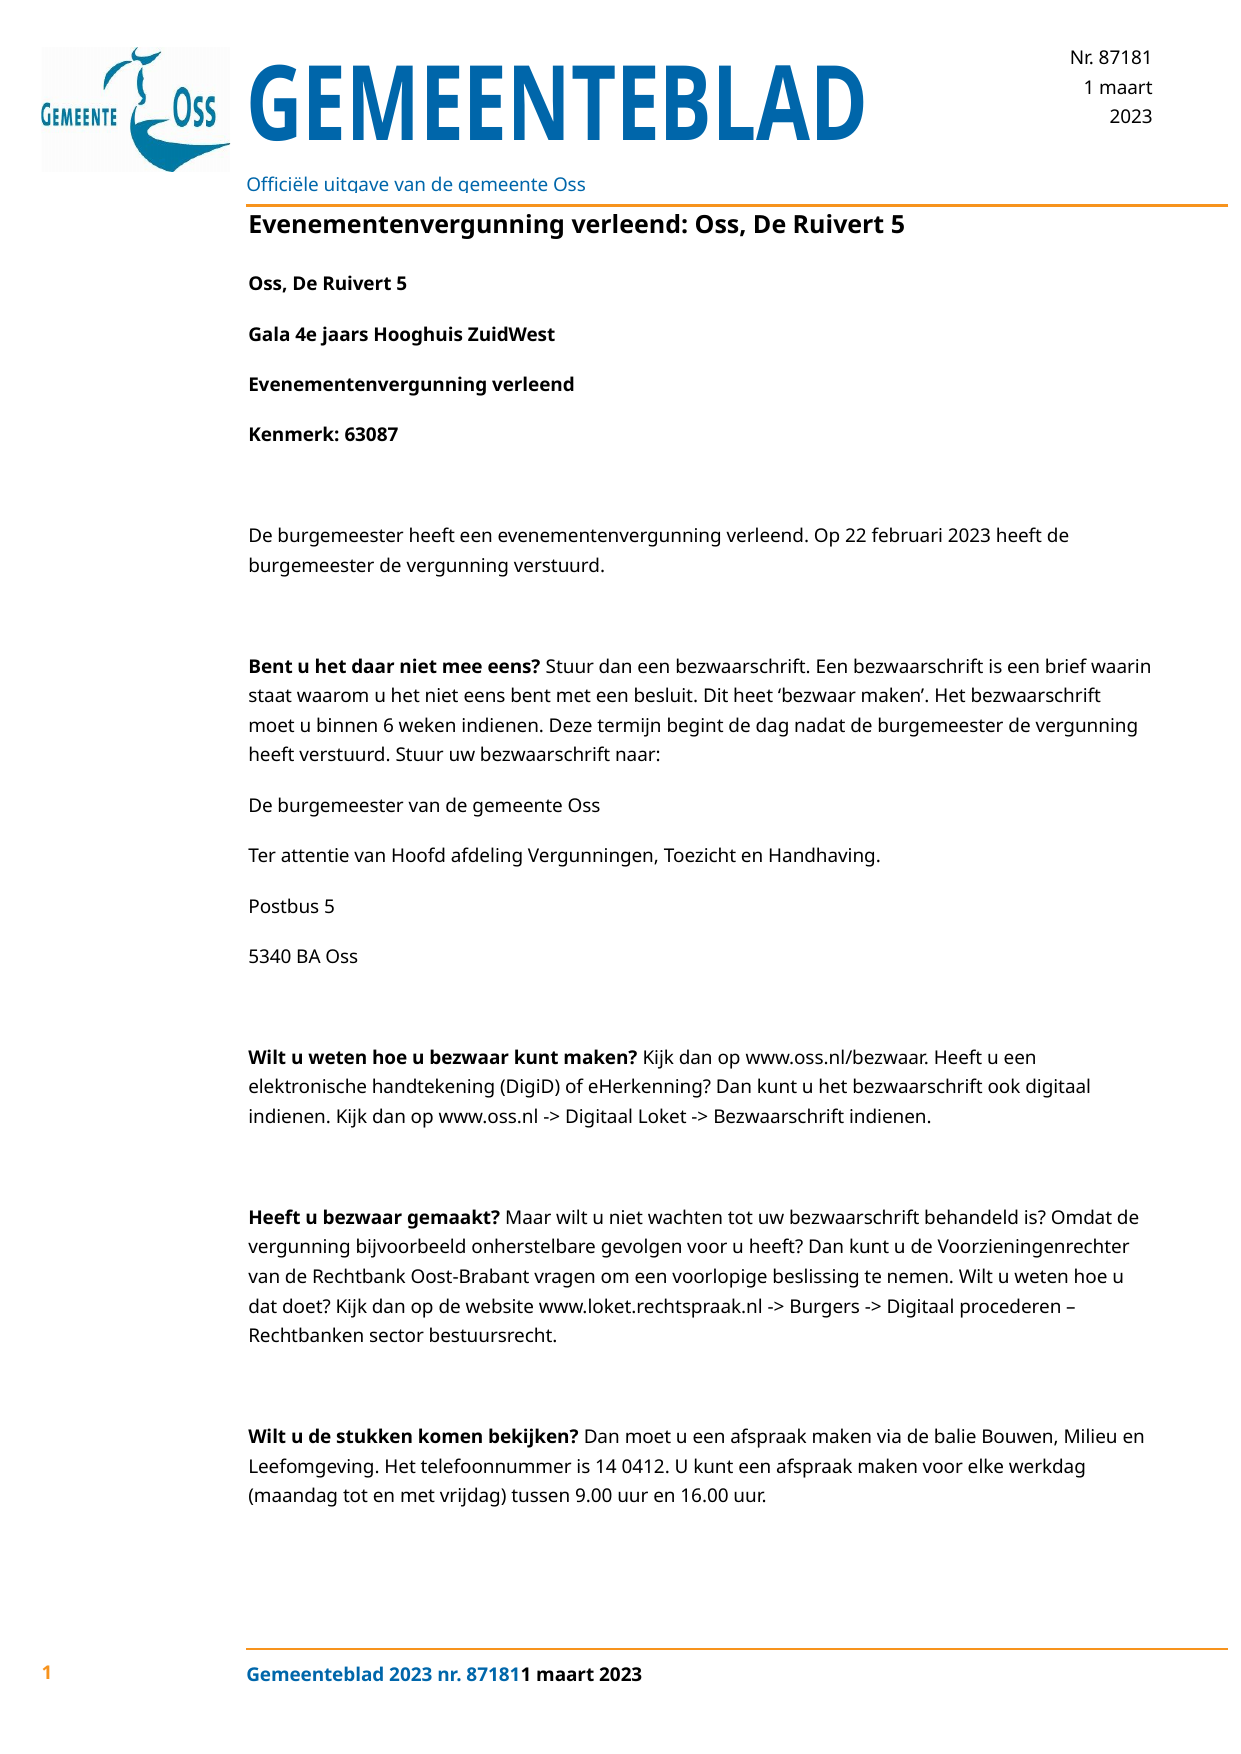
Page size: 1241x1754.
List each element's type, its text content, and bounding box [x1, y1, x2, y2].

picture [41, 47, 231, 172]
text Heeft u bezwaar gemaakt? Maar wilt u niet wachten tot uw bezwaarschrift behandeld is? Omdat de vergunning bijvoorbeeld onherstelbare gevolgen voor u heeft? Dan kunt u de Voorzieningenrechter van de Rechtbank Oost-Brabant vragen om een voorlopige beslissing te nemen. Wilt u weten hoe u dat doet? Kijk dan op de website www.loket.rechtspraak.nl -> Burgers -> Digitaal procederen – Rechtbanken sector bestuursrecht. [248, 1204, 1152, 1348]
text Wilt u weten hoe u bezwaar kunt maken? Kijk dan op www.oss.nl/bezwaar. Heeft u een elektronische handtekening (DigiD) of eHerkenning? Dan kunt u het bezwaarschrift ook digitaal indienen. Kijk dan op www.oss.nl -> Digitaal Loket -> Bezwaarschrift indienen. [248, 1044, 1152, 1129]
text Bent u het daar niet mee eens? Stuur dan een bezwaarschrift. Een bezwaarschrift is een brief waarin staat waarom u het niet eens bent met een besluit. Dit heet ‘bezwaar maken’. Het bezwaarschrift moet u binnen 6 weken indienen. Deze termijn begint de dag nadat de burgemeester de vergunning heeft verstuurd. Stuur uw bezwaarschrift naar: [248, 653, 1152, 767]
text Oss, De Ruivert 5 [248, 270, 1152, 296]
text Evenementenvergunning verleend [248, 371, 1152, 397]
text Kenmerk: 63087 [248, 422, 1152, 447]
text Ter attentie van Hoofd afdeling Vergunningen, Toezicht en Handhaving. [248, 842, 1152, 868]
text De burgemeester van de gemeente Oss [248, 792, 1152, 818]
text Wilt u de stukken komen bekijken? Dan moet u een afspraak maken via de balie Bouwen, Milieu en Leefomgeving. Het telefoonnummer is 14 0412. U kunt een afspraak maken voor elke werkdag (maandag tot en met vrijdag) tussen 9.00 uur en 16.00 uur. [248, 1423, 1152, 1508]
text De burgemeester heeft een evenementenvergunning verleend. Op 22 februari 2023 heeft de burgemeester de vergunning verstuurd. [248, 522, 1152, 578]
text Gala 4e jaars Hooghuis ZuidWest [248, 321, 1152, 346]
text 5340 BA Oss [248, 943, 1152, 969]
text Postbus 5 [248, 893, 1152, 918]
text Evenementenvergunning verleend: Oss, De Ruivert 5 [248, 207, 1152, 241]
